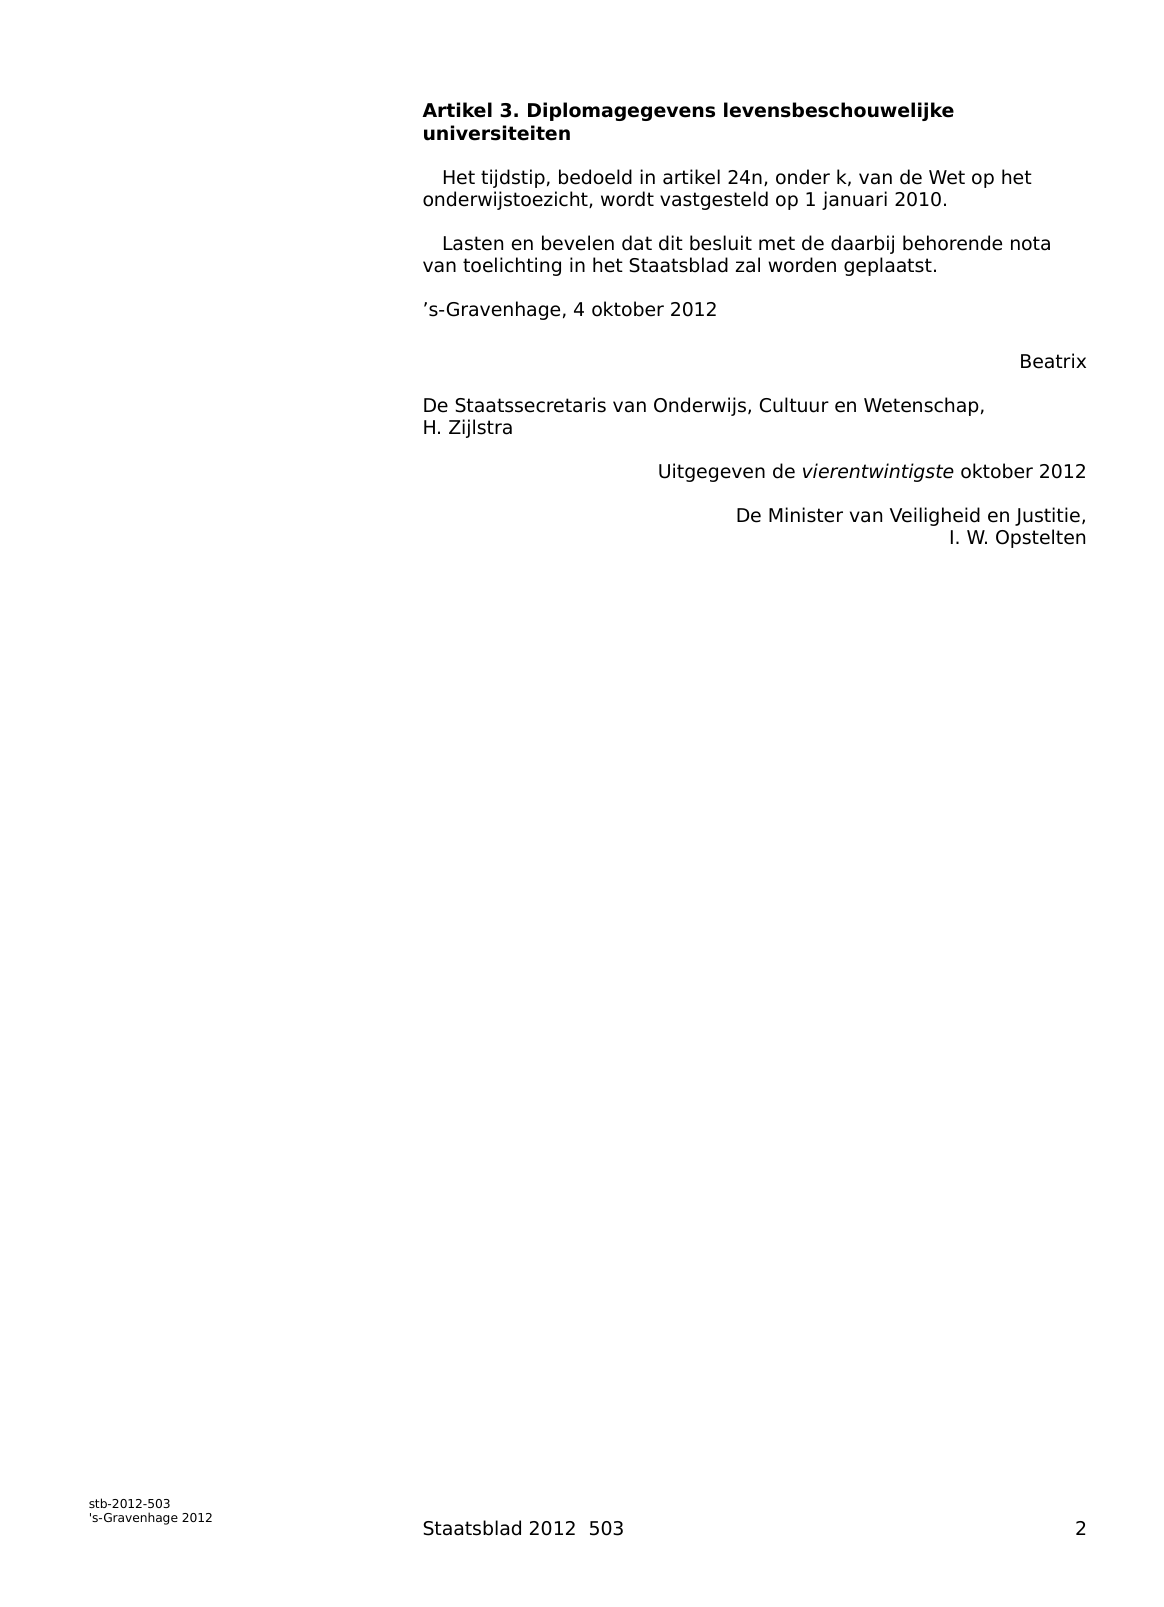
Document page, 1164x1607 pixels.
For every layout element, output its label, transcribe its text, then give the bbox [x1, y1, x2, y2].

text ’s-Gravenhage, 4 oktober 2012 [422, 299, 1087, 321]
text Uitgegeven de vierentwintigste oktober 2012 [422, 461, 1087, 483]
text De Minister van Veiligheid en Justitie, I. W. Opstelten [422, 505, 1087, 549]
text Lasten en bevelen dat dit besluit met de daarbij behorende nota van toelichting in het Staatsblad zal worden geplaatst. [422, 233, 1087, 277]
text Het tijdstip, bedoeld in artikel 24n, onder k, van de Wet op het onderwijstoezicht, wordt vastgesteld op 1 januari 2010. [422, 167, 1087, 211]
text 's-Gravenhage 2012 [88, 1511, 323, 1525]
text De Staatssecretaris van Onderwijs, Cultuur en Wetenschap, H. Zijlstra [422, 395, 1087, 439]
text Beatrix [422, 351, 1087, 373]
text stb-2012-503 [88, 1497, 323, 1511]
subtitle Artikel 3. Diplomagegevens levensbeschouwelijke universiteiten [422, 100, 1087, 144]
